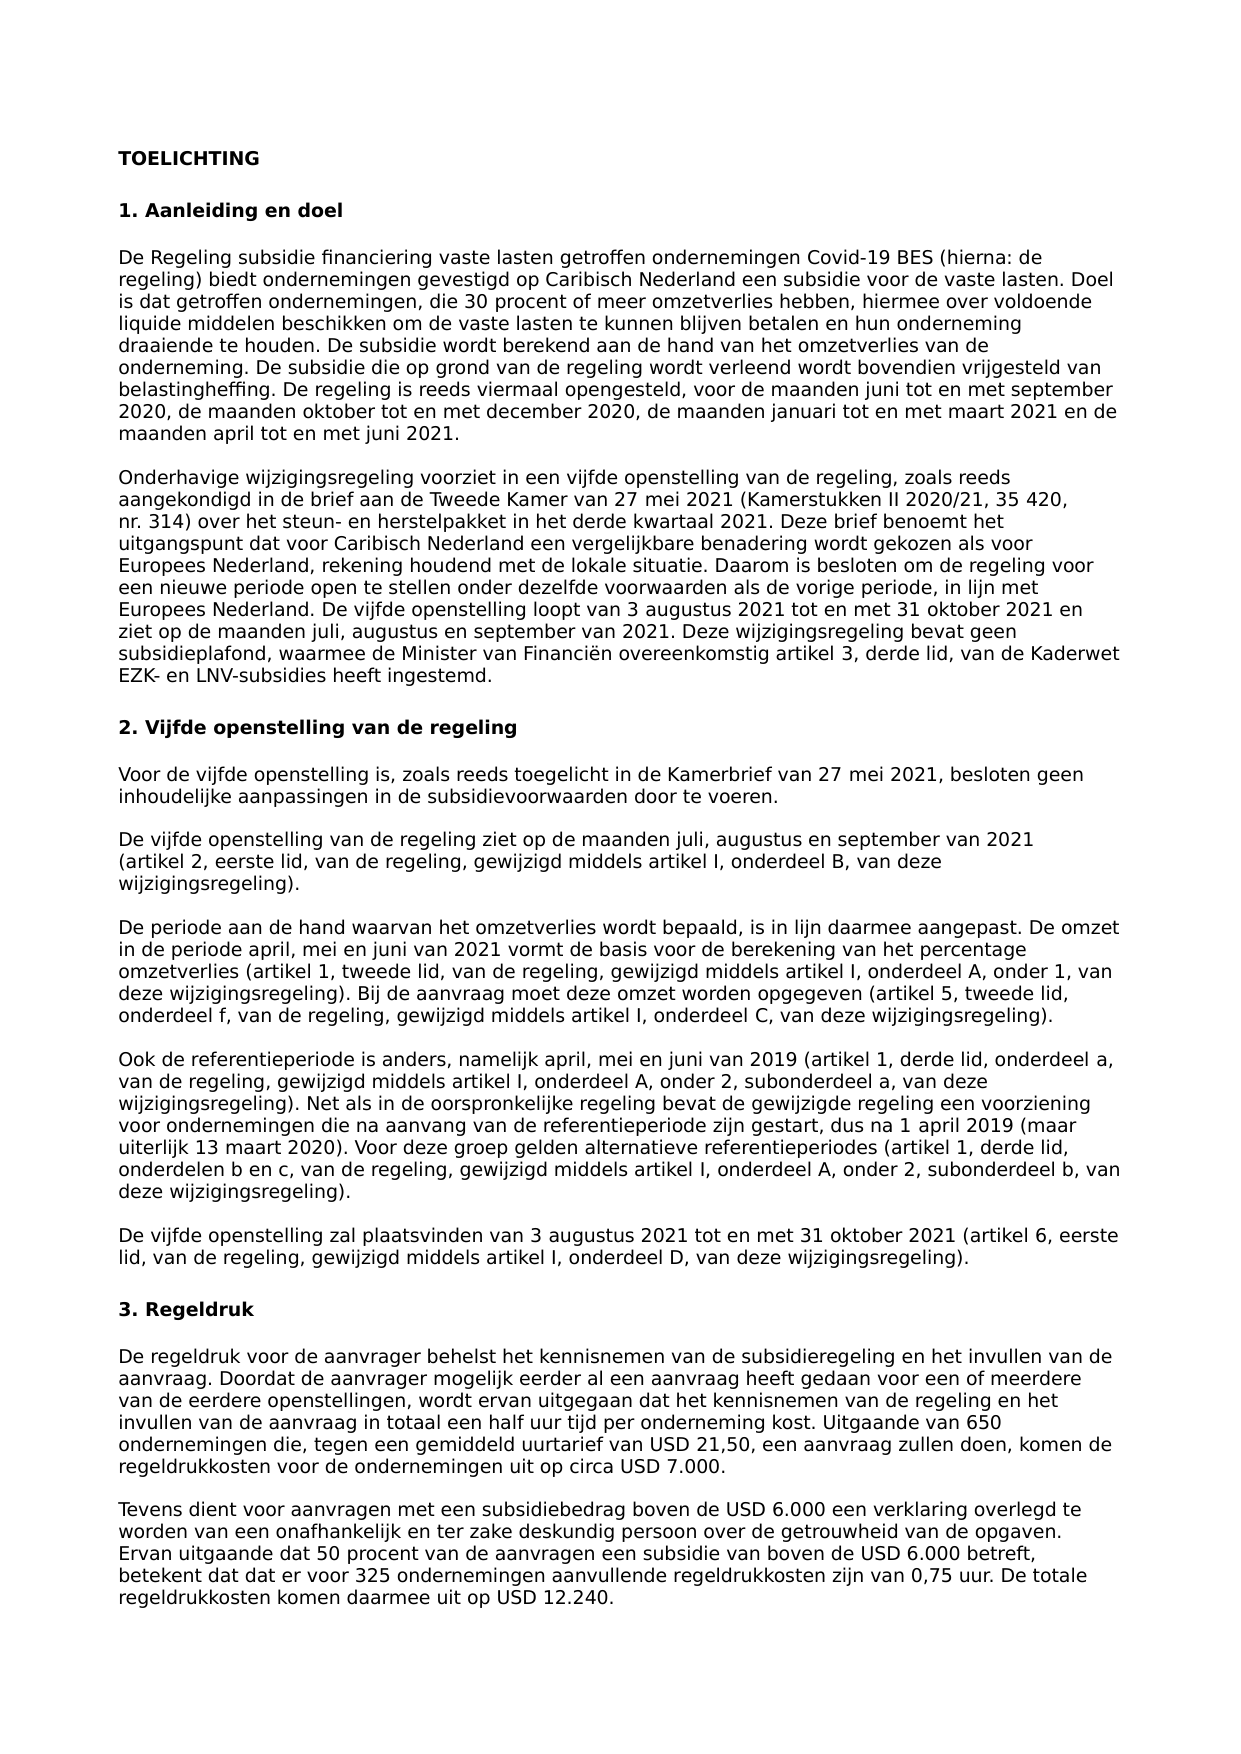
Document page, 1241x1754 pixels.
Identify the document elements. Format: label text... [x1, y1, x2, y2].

text Ook de referentieperiode is anders, namelijk april, mei en juni van 2019 (artikel 1, derde lid, onderdeel a, van de regeling, gewijzigd middels artikel I, onderdeel A, onder 2, subonderdeel a, van deze wijzigingsregeling). Net als in de oorspronkelijke regeling bevat de gewijzigde regeling een voorziening voor ondernemingen die na aanvang van de referentieperiode zijn gestart, dus na 1 april 2019 (maar uiterlijk 13 maart 2020). Voor deze groep gelden alternatieve referentieperiodes (artikel 1, derde lid, onderdelen b en c, van de regeling, gewijzigd middels artikel I, onderdeel A, onder 2, subonderdeel b, van deze wijzigingsregeling). [118, 1049, 1122, 1203]
text De periode aan de hand waarvan het omzetverlies wordt bepaald, is in lijn daarmee aangepast. De omzet in de periode april, mei en juni van 2021 vormt de basis voor de berekening van het percentage omzetverlies (artikel 1, tweede lid, van de regeling, gewijzigd middels artikel I, onderdeel A, onder 1, van deze wijzigingsregeling). Bij de aanvraag moet deze omzet worden opgegeven (artikel 5, tweede lid, onderdeel f, van de regeling, gewijzigd middels artikel I, onderdeel C, van deze wijzigingsregeling). [118, 917, 1122, 1027]
text Voor de vijfde openstelling is, zoals reeds toegelicht in de Kamerbrief van 27 mei 2021, besloten geen inhoudelijke aanpassingen in de subsidievoorwaarden door te voeren. [118, 763, 1122, 807]
text Onderhavige wijzigingsregeling voorziet in een vijfde openstelling van de regeling, zoals reeds aangekondigd in de brief aan de Tweede Kamer van 27 mei 2021 (Kamerstukken II 2020/21, 35 420, nr. 314) over het steun- en herstelpakket in het derde kwartaal 2021. Deze brief benoemt het uitgangspunt dat voor Caribisch Nederland een vergelijkbare benadering wordt gekozen als voor Europees Nederland, rekening houdend met de lokale situatie. Daarom is besloten om de regeling voor een nieuwe periode open te stellen onder dezelfde voorwaarden als de vorige periode, in lijn met Europees Nederland. De vijfde openstelling loopt van 3 augustus 2021 tot en met 31 oktober 2021 en ziet op de maanden juli, augustus en september van 2021. Deze wijzigingsregeling bevat geen subsidieplafond, waarmee de Minister van Financiën overeenkomstig artikel 3, derde lid, van de Kaderwet EZK- en LNV-subsidies heeft ingestemd. [118, 467, 1122, 687]
subtitle TOELICHTING [118, 148, 1122, 170]
text Tevens dient voor aanvragen met een subsidiebedrag boven de USD 6.000 een verklaring overlegd te worden van een onafhankelijk en ter zake deskundig persoon over de getrouwheid van de opgaven. Ervan uitgaande dat 50 procent van de aanvragen een subsidie van boven de USD 6.000 betreft, betekent dat dat er voor 325 ondernemingen aanvullende regeldrukkosten zijn van 0,75 uur. De totale regeldrukkosten komen daarmee uit op USD 12.240. [118, 1499, 1122, 1609]
text De vijfde openstelling van de regeling ziet op de maanden juli, augustus en september van 2021 (artikel 2, eerste lid, van de regeling, gewijzigd middels artikel I, onderdeel B, van deze wijzigingsregeling). [118, 829, 1122, 895]
subtitle 1. Aanleiding en doel [118, 200, 1122, 222]
text De Regeling subsidie financiering vaste lasten getroffen ondernemingen Covid-19 BES (hierna: de regeling) biedt ondernemingen gevestigd op Caribisch Nederland een subsidie voor de vaste lasten. Doel is dat getroffen ondernemingen, die 30 procent of meer omzetverlies hebben, hiermee over voldoende liquide middelen beschikken om de vaste lasten te kunnen blijven betalen en hun onderneming draaiende te houden. De subsidie wordt berekend aan de hand van het omzetverlies van de onderneming. De subsidie die op grond van de regeling wordt verleend wordt bovendien vrijgesteld van belastingheffing. De regeling is reeds viermaal opengesteld, voor de maanden juni tot en met september 2020, de maanden oktober tot en met december 2020, de maanden januari tot en met maart 2021 en de maanden april tot en met juni 2021. [118, 247, 1122, 445]
text De vijfde openstelling zal plaatsvinden van 3 augustus 2021 tot en met 31 oktober 2021 (artikel 6, eerste lid, van de regeling, gewijzigd middels artikel I, onderdeel D, van deze wijzigingsregeling). [118, 1225, 1122, 1269]
subtitle 3. Regeldruk [118, 1299, 1122, 1321]
subtitle 2. Vijfde openstelling van de regeling [118, 717, 1122, 738]
text De regeldruk voor de aanvrager behelst het kennisnemen van de subsidieregeling en het invullen van de aanvraag. Doordat de aanvrager mogelijk eerder al een aanvraag heeft gedaan voor een of meerdere van de eerdere openstellingen, wordt ervan uitgegaan dat het kennisnemen van de regeling en het invullen van de aanvraag in totaal een half uur tijd per onderneming kost. Uitgaande van 650 ondernemingen die, tegen een gemiddeld uurtarief van USD 21,50, een aanvraag zullen doen, komen de regeldrukkosten voor de ondernemingen uit op circa USD 7.000. [118, 1346, 1122, 1477]
